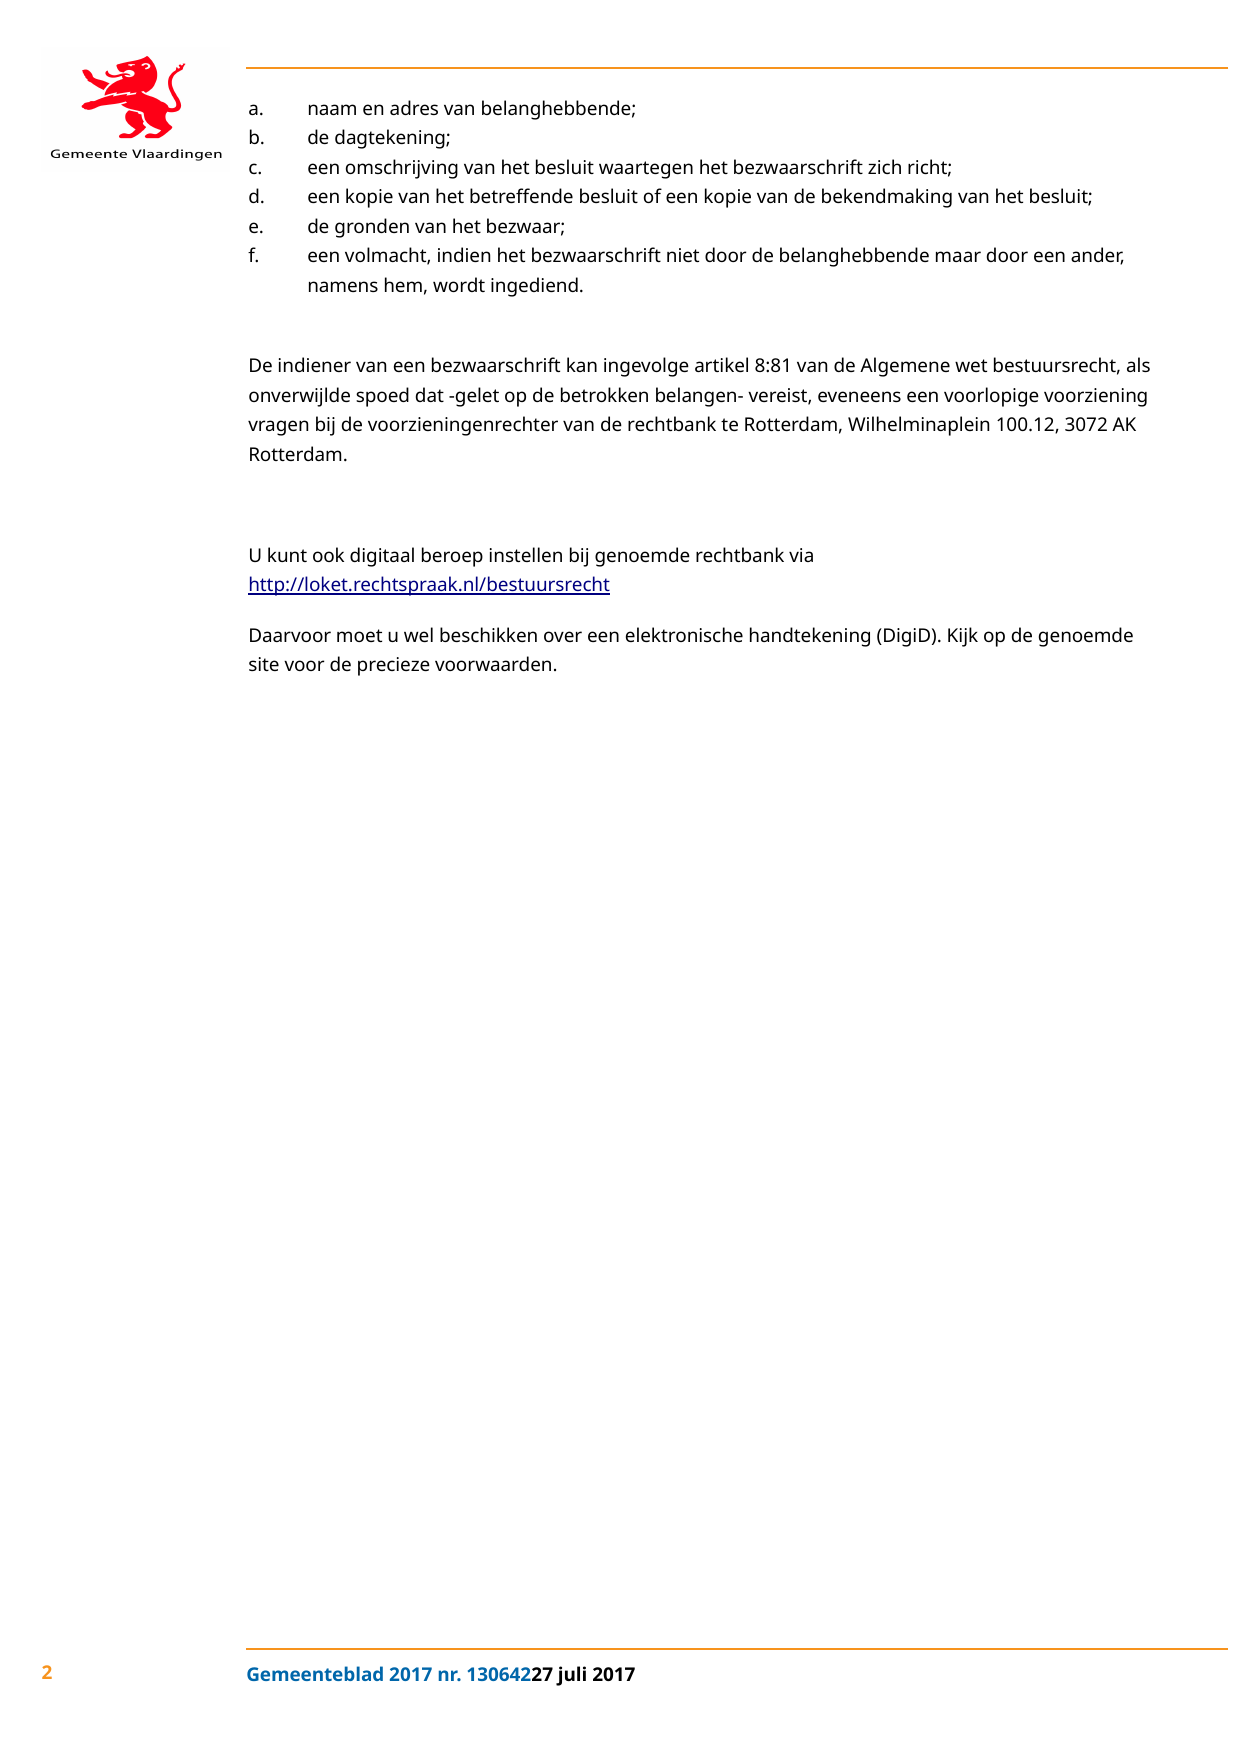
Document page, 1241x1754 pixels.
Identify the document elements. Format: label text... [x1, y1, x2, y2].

list de dagtekening; [248, 124, 1152, 150]
list naam en adres van belanghebbende; [248, 95, 1152, 121]
list een kopie van het betreffende besluit of een kopie van de bekendmaking van het besluit; [248, 183, 1152, 209]
list een omschrijving van het besluit waartegen het bezwaarschrift zich richt; [248, 154, 1152, 180]
text De indiener van een bezwaarschrift kan ingevolge artikel 8:81 van de Algemene wet bestuursrecht, als onverwijlde spoed dat -gelet op de betrokken belangen- vereist, eveneens een voorlopige voorziening vragen bij de voorzieningenrechter van de rechtbank te Rotterdam, Wilhelminaplein 100.12, 3072 AK Rotterdam. [248, 352, 1152, 467]
text U kunt ook digitaal beroep instellen bij genoemde rechtbank via http://loket.rechtspraak.nl/bestuursrecht [248, 542, 1152, 597]
text Daarvoor moet u wel beschikken over een elektronische handtekening (DigiD). Kijk op de genoemde site voor de precieze voorwaarden. [248, 622, 1152, 677]
list de gronden van het bezwaar; [248, 213, 1152, 239]
picture [41, 47, 231, 172]
list een volmacht, indien het bezwaarschrift niet door de belanghebbende maar door een ander, namens hem, wordt ingediend. [248, 243, 1152, 298]
